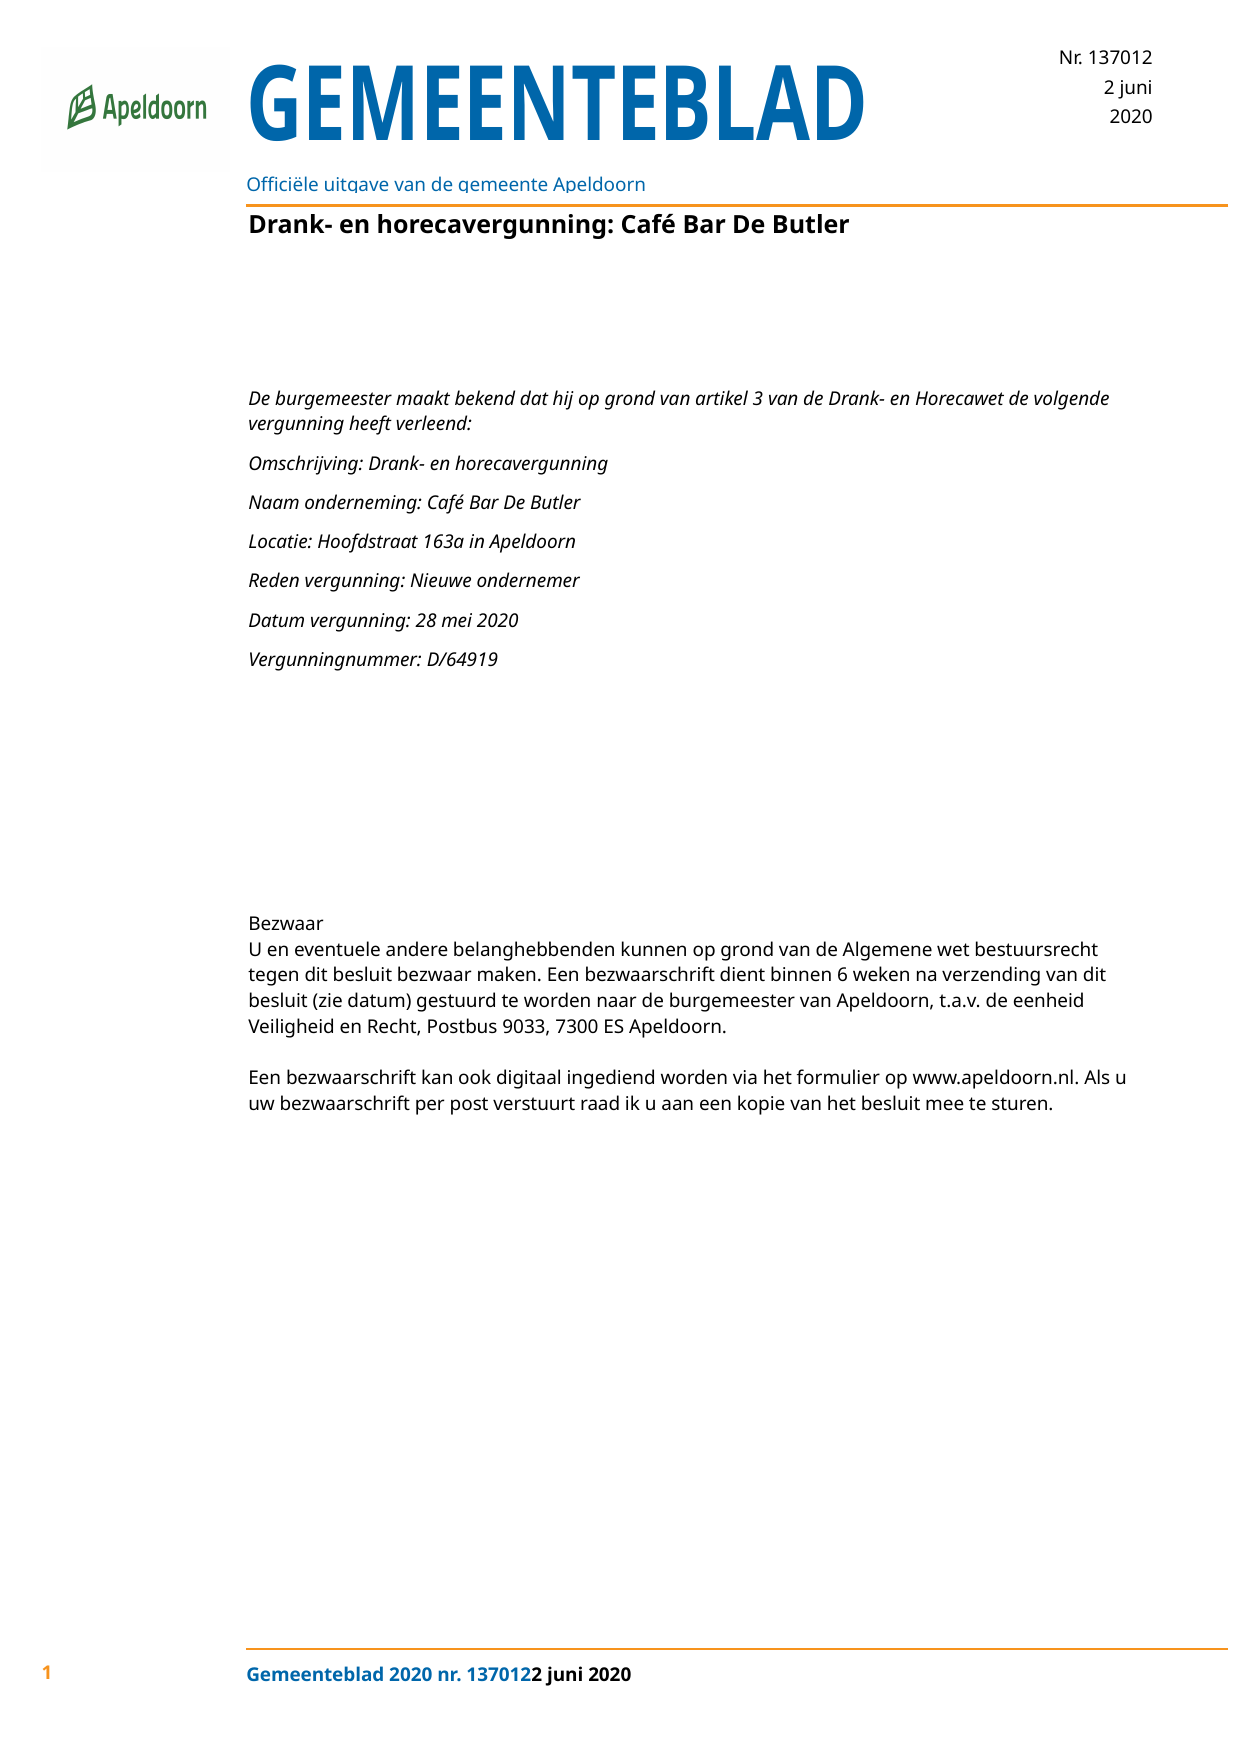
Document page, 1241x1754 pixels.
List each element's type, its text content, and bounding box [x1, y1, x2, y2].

text Naam onderneming: Café Bar De Butler [248, 489, 1152, 515]
picture [41, 47, 231, 172]
text Locatie: Hoofdstraat 163a in Apeldoorn [248, 528, 1152, 554]
text Reden vergunning: Nieuwe ondernemer [248, 567, 1152, 593]
text Vergunningnummer: D/64919 [248, 646, 1152, 672]
text Een bezwaarschrift kan ook digitaal ingediend worden via het formulier op www.apeldoorn.nl. Als u uw bezwaarschrift per post verstuurt raad ik u aan een kopie van het besluit mee te sturen. [248, 1064, 1152, 1116]
text Drank- en horecavergunning: Café Bar De Butler [248, 207, 1152, 241]
text De burgemeester maakt bekend dat hij op grond van artikel 3 van de Drank- en Horecawet de volgende vergunning heeft verleend: [248, 385, 1152, 436]
text Omschrijving: Drank- en horecavergunning [248, 450, 1152, 475]
text Datum vergunning: 28 mei 2020 [248, 607, 1152, 632]
text Bezwaar [248, 910, 1152, 936]
text U en eventuele andere belanghebbenden kunnen op grond van de Algemene wet bestuursrecht tegen dit besluit bezwaar maken. Een bezwaarschrift dient binnen 6 weken na verzending van dit besluit (zie datum) gestuurd te worden naar de burgemeester van Apeldoorn, t.a.v. de eenheid Veiligheid en Recht, Postbus 9033, 7300 ES Apeldoorn. [248, 936, 1152, 1039]
